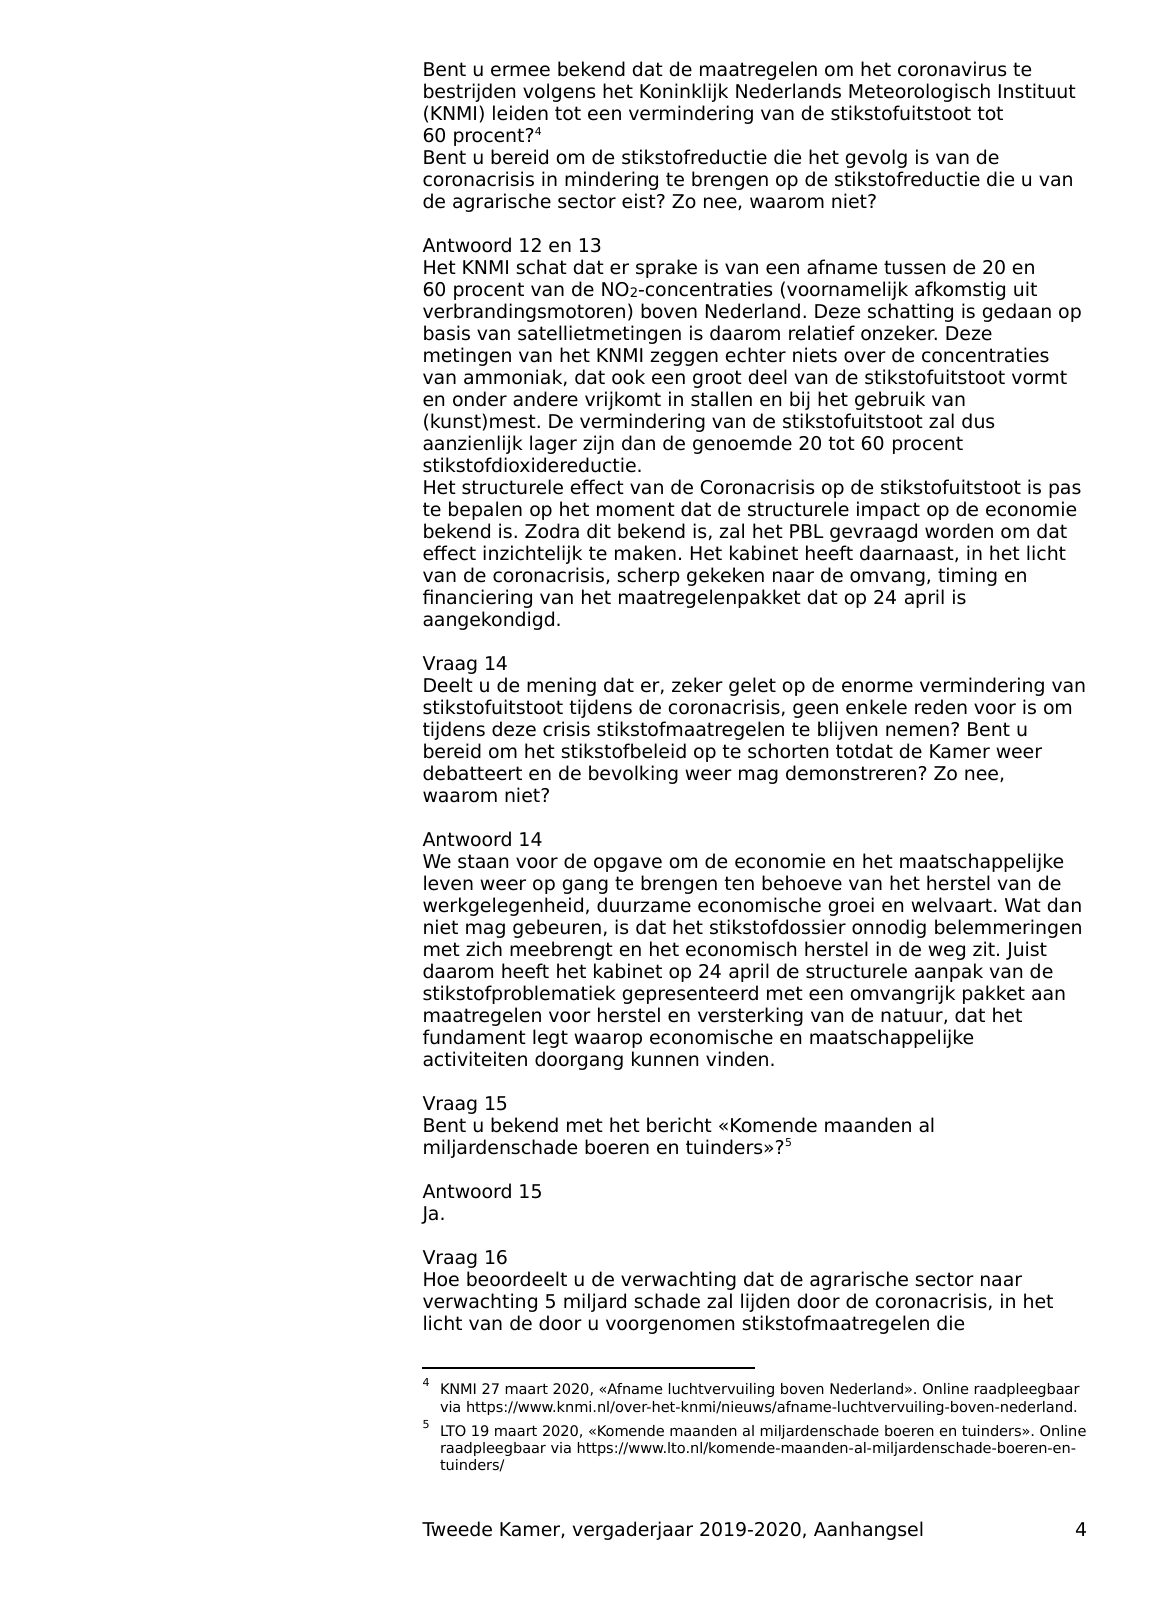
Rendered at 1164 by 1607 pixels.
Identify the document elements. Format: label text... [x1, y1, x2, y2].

text LTO 19 maart 2020, «Komende maanden al miljardenschade boeren en tuinders». Online raadpleegbaar via https://www.lto.nl/komende-maanden-al-miljardenschade-boeren-en-tuinders/ [422, 1418, 1087, 1474]
text Het KNMI schat dat er sprake is van een afname tussen de 20 en 60 procent van de NO2-concentraties (voornamelijk afkomstig uit verbrandingsmotoren) boven Nederland. Deze schatting is gedaan op basis van satellietmetingen is daarom relatief onzeker. Deze metingen van het KNMI zeggen echter niets over de concentraties van ammoniak, dat ook een groot deel van de stikstofuitstoot vormt en onder andere vrijkomt in stallen en bij het gebruik van (kunst)mest. De vermindering van de stikstofuitstoot zal dus aanzienlijk lager zijn dan de genoemde 20 tot 60 procent stikstofdioxidereductie. [422, 257, 1087, 477]
text Bent u ermee bekend dat de maatregelen om het coronavirus te bestrijden volgens het Koninklijk Nederlands Meteorologisch Instituut (KNMI) leiden tot een vermindering van de stikstofuitstoot tot 60 procent? [422, 59, 1087, 147]
text Deelt u de mening dat er, zeker gelet op de enorme vermindering van stikstofuitstoot tijdens de coronacrisis, geen enkele reden voor is om tijdens deze crisis stikstofmaatregelen te blijven nemen? Bent u bereid om het stikstofbeleid op te schorten totdat de Kamer weer debatteert en de bevolking weer mag demonstreren? Zo nee, waarom niet? [422, 675, 1087, 807]
text Hoe beoordeelt u de verwachting dat de agrarische sector naar verwachting 5 miljard schade zal lijden door de coronacrisis, in het licht van de door u voorgenomen stikstofmaatregelen die [422, 1269, 1087, 1335]
text KNMI 27 maart 2020, «Afname luchtvervuiling boven Nederland». Online raadpleegbaar via https://www.knmi.nl/over-het-knmi/nieuws/afname-luchtvervuiling-boven-nederland. [422, 1377, 1087, 1416]
text Het structurele effect van de Coronacrisis op de stikstofuitstoot is pas te bepalen op het moment dat de structurele impact op de economie bekend is. Zodra dit bekend is, zal het PBL gevraagd worden om dat effect inzichtelijk te maken. Het kabinet heeft daarnaast, in het licht van de coronacrisis, scherp gekeken naar de omvang, timing en financiering van het maatregelenpakket dat op 24 april is aangekondigd. [422, 477, 1087, 631]
text Antwoord 12 en 13 [422, 235, 1087, 257]
text Antwoord 15 [422, 1181, 1087, 1203]
text Bent u bereid om de stikstofreductie die het gevolg is van de coronacrisis in mindering te brengen op de stikstofreductie die u van de agrarische sector eist? Zo nee, waarom niet? [422, 147, 1087, 213]
text Vraag 14 [422, 653, 1087, 675]
text Bent u bekend met het bericht «Komende maanden al miljardenschade boeren en tuinders»? [422, 1115, 1087, 1159]
text Vraag 16 [422, 1247, 1087, 1269]
text Vraag 15 [422, 1093, 1087, 1115]
text Ja. [422, 1203, 1087, 1225]
text We staan voor de opgave om de economie en het maatschappelijke leven weer op gang te brengen ten behoeve van het herstel van de werkgelegenheid, duurzame economische groei en welvaart. Wat dan niet mag gebeuren, is dat het stikstofdossier onnodig belemmeringen met zich meebrengt en het economisch herstel in de weg zit. Juist daarom heeft het kabinet op 24 april de structurele aanpak van de stikstofproblematiek gepresenteerd met een omvangrijk pakket aan maatregelen voor herstel en versterking van de natuur, dat het fundament legt waarop economische en maatschappelijke activiteiten doorgang kunnen vinden. [422, 851, 1087, 1071]
text Antwoord 14 [422, 829, 1087, 851]
